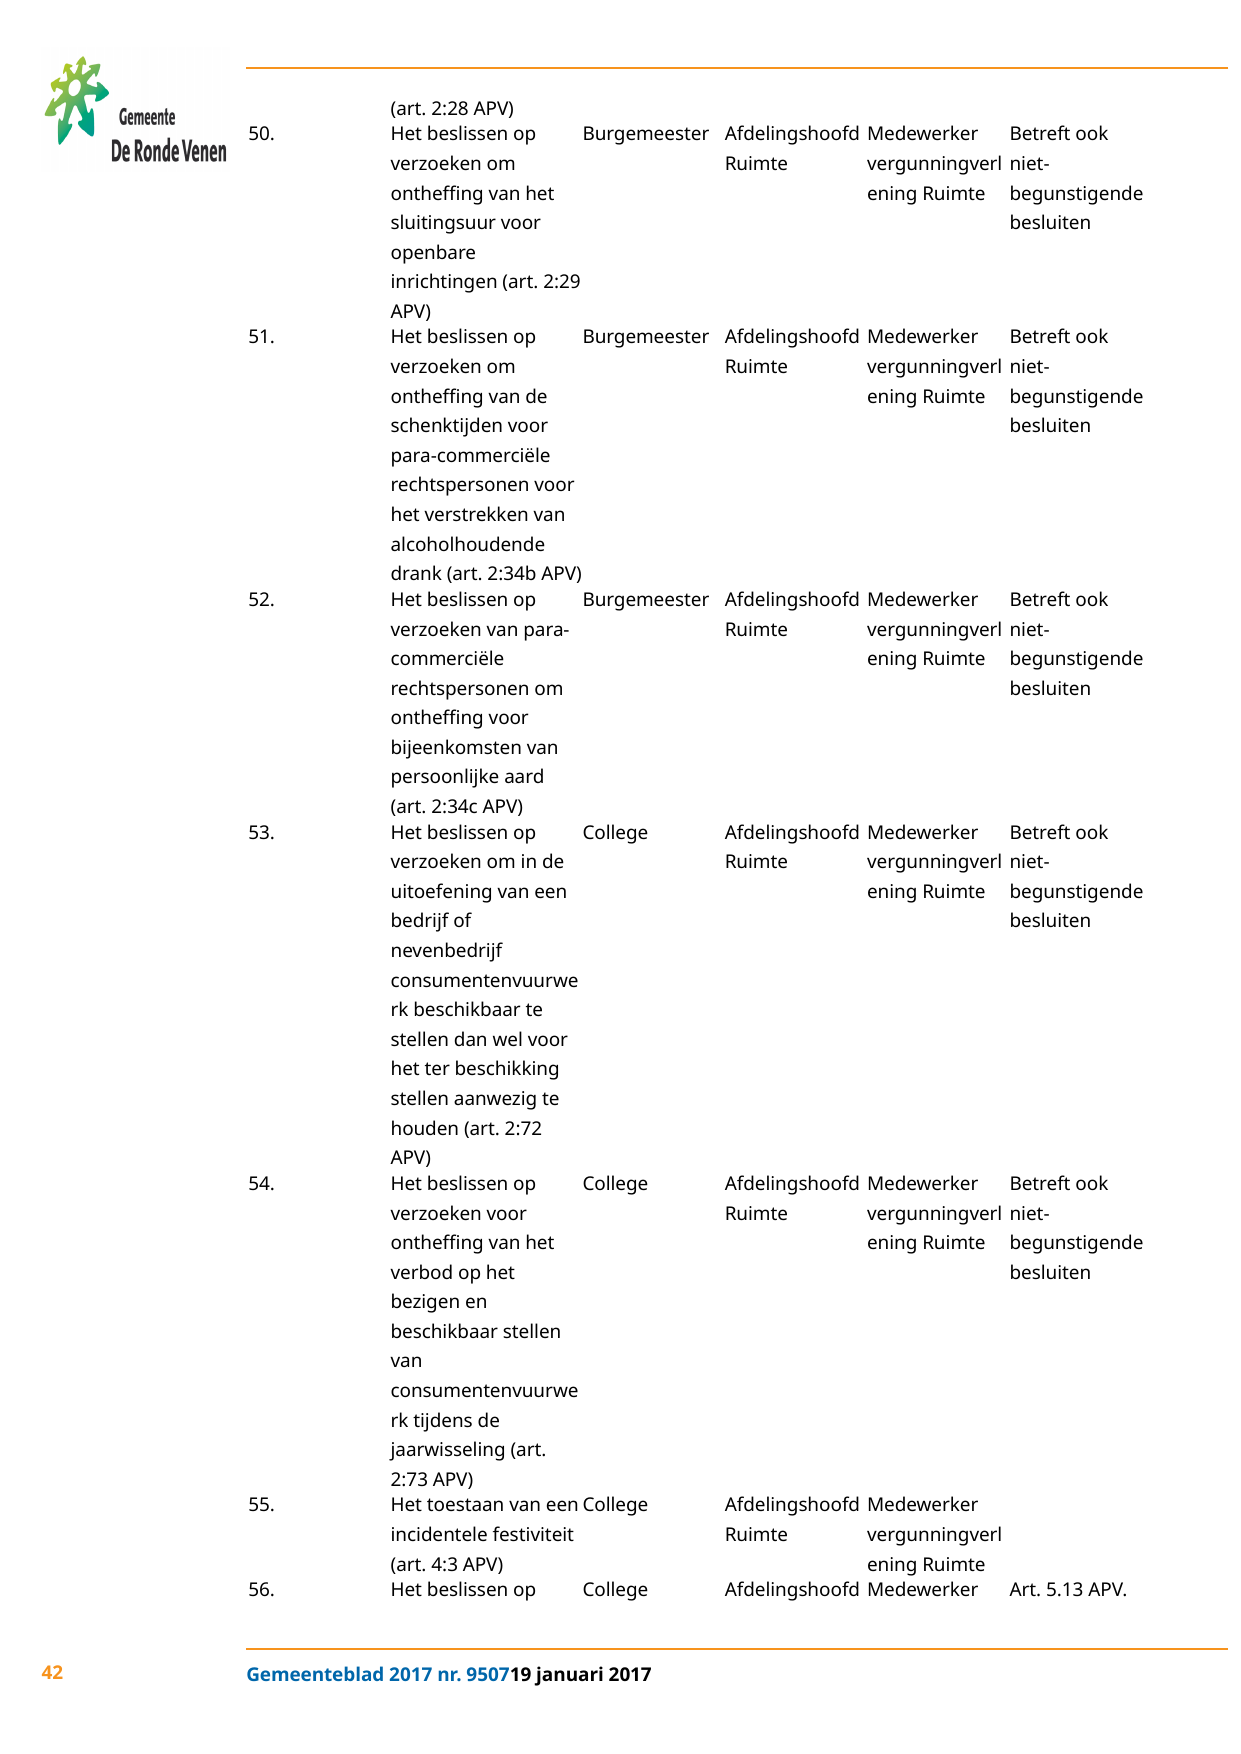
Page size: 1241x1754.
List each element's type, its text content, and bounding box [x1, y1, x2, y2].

table_cell Afdelingshoofd Ruimte [725, 324, 867, 586]
table_cell Burgemeester [582, 121, 724, 324]
table_cell College [582, 819, 724, 1170]
table_cell [1009, 1492, 1152, 1577]
table_cell Betreft ook niet-begunstigende besluiten [1009, 819, 1152, 1170]
table_cell Afdelingshoofd Ruimte [725, 586, 867, 819]
table_cell College [582, 1492, 724, 1577]
table_cell Afdelingshoofd Ruimte [725, 1492, 867, 1577]
table_cell Het toestaan van een incidentele festiviteit (art. 4:3 APV) [390, 1492, 582, 1577]
table_cell 54. [248, 1170, 390, 1492]
table_cell [867, 95, 1009, 121]
table_cell Het beslissen op verzoeken om ontheffing van de schenktijden voor para-commerciële rechtspersonen voor het verstrekken van alcoholhoudende drank (art. 2:34b APV) [390, 324, 582, 586]
table_cell 52. [248, 586, 390, 819]
table_cell Medewerker vergunningverlening Ruimte [867, 1492, 1009, 1577]
table_cell Het beslissen op [390, 1577, 582, 1602]
table_cell [582, 95, 724, 121]
table_cell [248, 95, 390, 121]
table_cell Het beslissen op verzoeken van para-commerciële rechtspersonen om ontheffing voor bijeenkomsten van persoonlijke aard (art. 2:34c APV) [390, 586, 582, 819]
table_cell Afdelingshoofd Ruimte [725, 121, 867, 324]
table_cell 50. [248, 121, 390, 324]
table_cell Het beslissen op verzoeken om ontheffing van het sluitingsuur voor openbare inrichtingen (art. 2:29 APV) [390, 121, 582, 324]
table_cell Betreft ook niet-begunstigende besluiten [1009, 1170, 1152, 1492]
table_cell Betreft ook niet-begunstigende besluiten [1009, 121, 1152, 324]
table_cell 53. [248, 819, 390, 1170]
table_cell College [582, 1577, 724, 1602]
table_cell Afdelingshoofd Ruimte [725, 819, 867, 1170]
table_cell College [582, 1170, 724, 1492]
table_cell Medewerker [867, 1577, 1009, 1602]
table_cell Medewerker vergunningverlening Ruimte [867, 324, 1009, 586]
table_cell 55. [248, 1492, 390, 1577]
table_cell Burgemeester [582, 324, 724, 586]
table_cell Afdelingshoofd Ruimte [725, 1170, 867, 1492]
table_cell [725, 95, 867, 121]
table_cell Medewerker vergunningverlening Ruimte [867, 819, 1009, 1170]
table_cell 51. [248, 324, 390, 586]
table_cell Medewerker vergunningverlening Ruimte [867, 1170, 1009, 1492]
table_cell [1009, 95, 1152, 121]
table_cell Betreft ook niet-begunstigende besluiten [1009, 324, 1152, 586]
table_cell Medewerker vergunningverlening Ruimte [867, 586, 1009, 819]
table_cell Medewerker vergunningverlening Ruimte [867, 121, 1009, 324]
picture [41, 47, 231, 172]
table_cell (art. 2:28 APV) [390, 95, 582, 121]
table_cell 56. [248, 1577, 390, 1602]
table_cell Het beslissen op verzoeken om in de uitoefening van een bedrijf of nevenbedrijf consumentenvuurwerk beschikbaar te stellen dan wel voor het ter beschikking stellen aanwezig te houden (art. 2:72 APV) [390, 819, 582, 1170]
table_cell Afdelingshoofd [725, 1577, 867, 1602]
table_cell Het beslissen op verzoeken voor ontheffing van het verbod op het bezigen en beschikbaar stellen van consumentenvuurwerk tijdens de jaarwisseling (art. 2:73 APV) [390, 1170, 582, 1492]
table_cell Betreft ook niet-begunstigende besluiten [1009, 586, 1152, 819]
table_cell Art. 5.13 APV. [1009, 1577, 1152, 1602]
table_cell Burgemeester [582, 586, 724, 819]
